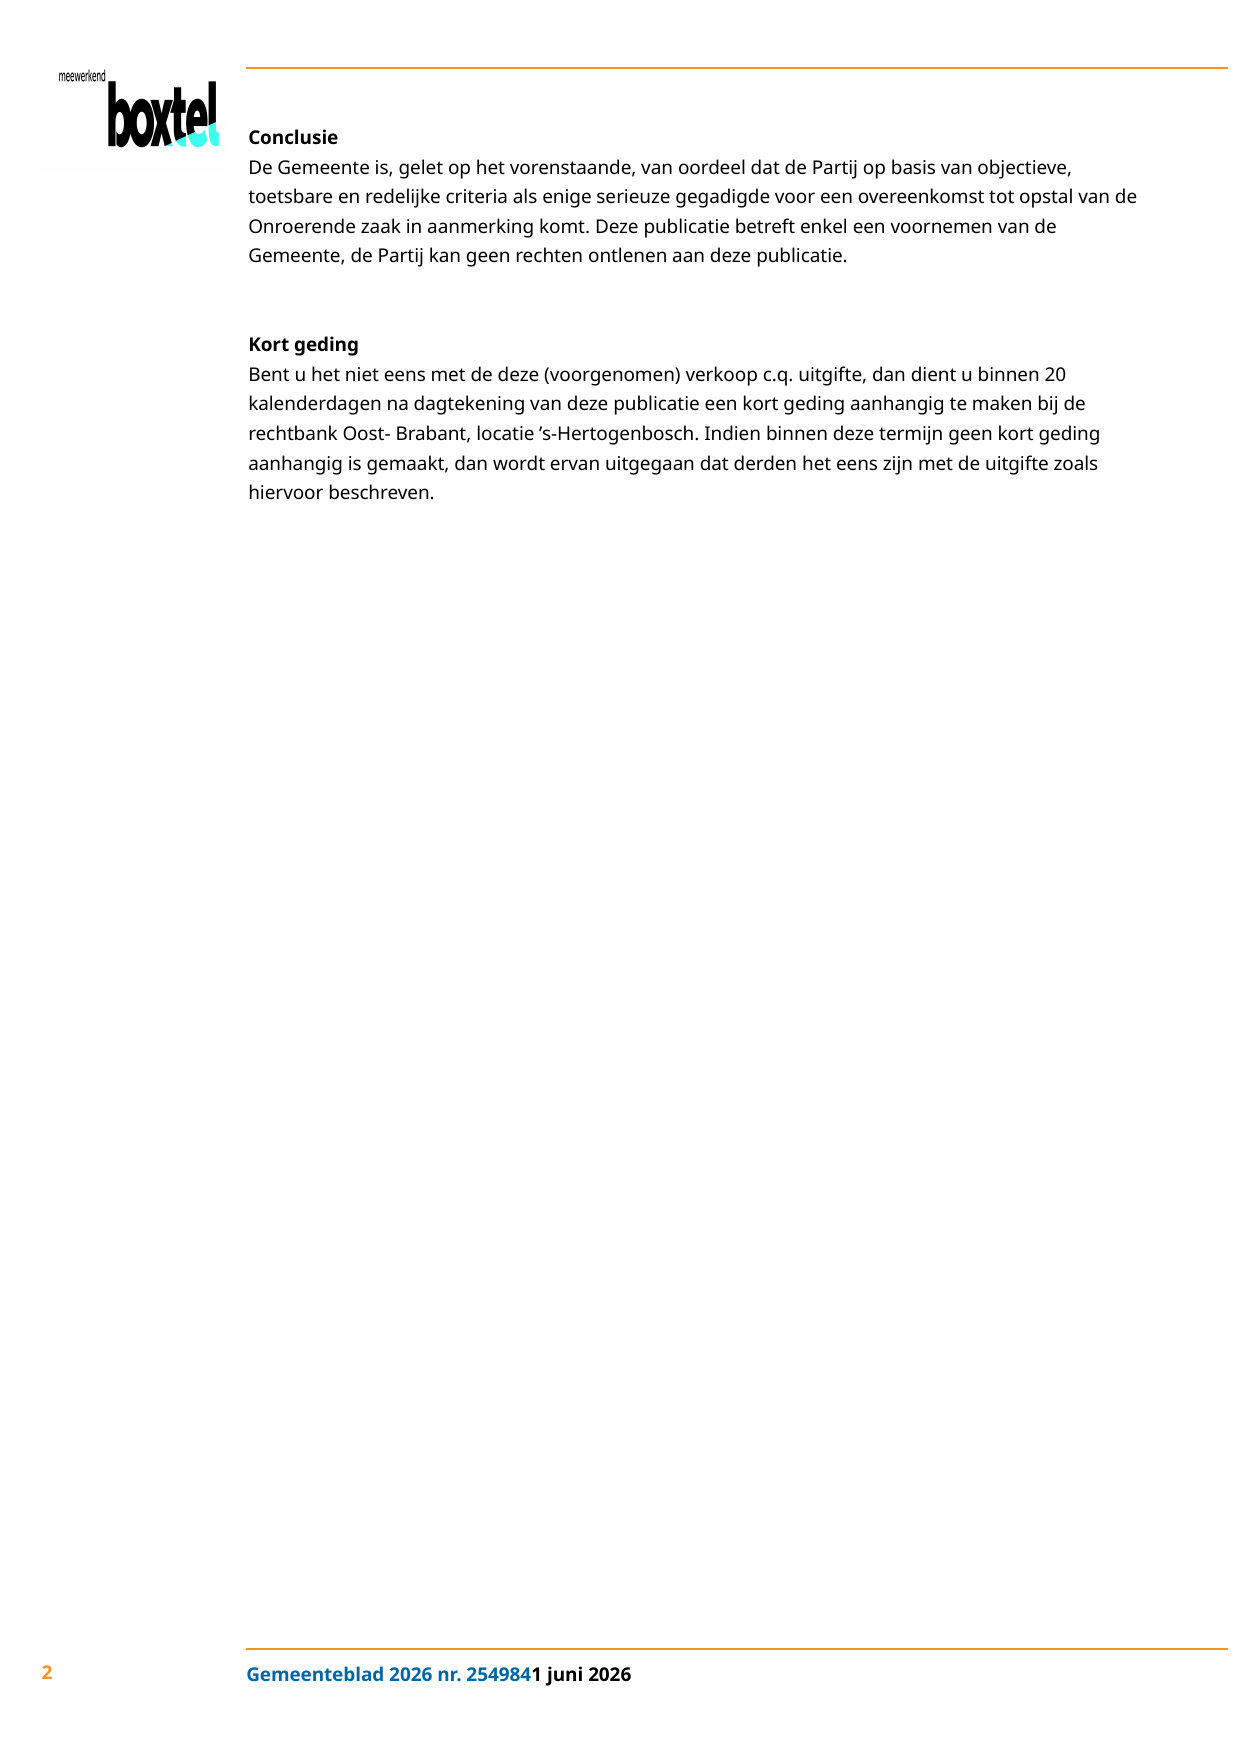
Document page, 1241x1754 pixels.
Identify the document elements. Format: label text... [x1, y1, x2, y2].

text Kort geding [248, 331, 1152, 357]
picture [41, 47, 231, 172]
text Bent u het niet eens met de deze (voorgenomen) verkoop c.q. uitgifte, dan dient u binnen 20 kalenderdagen na dagtekening van deze publicatie een kort geding aanhangig te maken bij de rechtbank Oost- Brabant, locatie ’s-Hertogenbosch. Indien binnen deze termijn geen kort geding aanhangig is gemaakt, dan wordt ervan uitgegaan dat derden het eens zijn met de uitgifte zoals hiervoor beschreven. [248, 361, 1152, 505]
text De Gemeente is, gelet op het vorenstaande, van oordeel dat de Partij op basis van objectieve, toetsbare en redelijke criteria als enige serieuze gegadigde voor een overeenkomst tot opstal van de Onroerende zaak in aanmerking komt. Deze publicatie betreft enkel een voornemen van de Gemeente, de Partij kan geen rechten ontlenen aan deze publicatie. [248, 154, 1152, 268]
text Conclusie [248, 124, 1152, 150]
